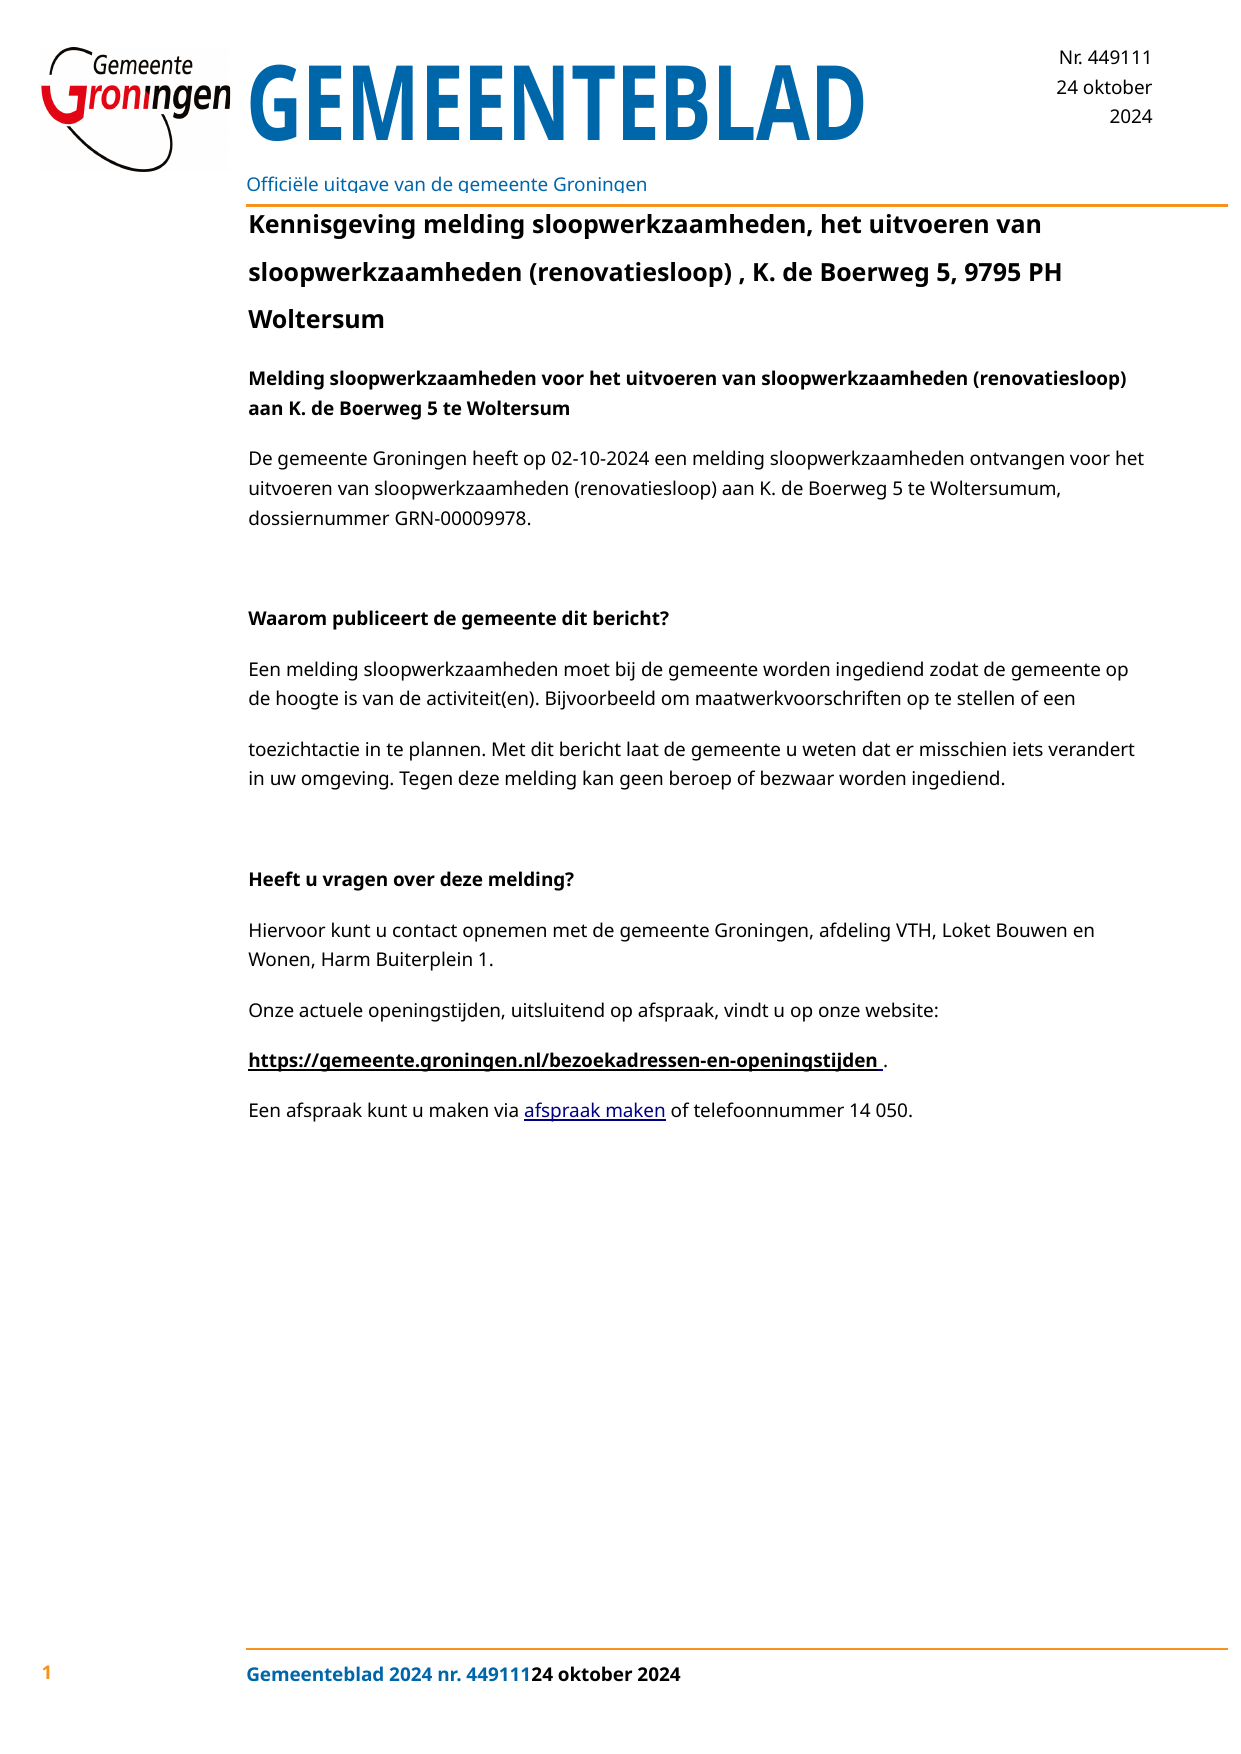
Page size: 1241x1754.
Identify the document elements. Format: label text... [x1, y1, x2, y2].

text Kennisgeving melding sloopwerkzaamheden, het uitvoeren van sloopwerkzaamheden (renovatiesloop) , K. de Boerweg 5, 9795 PH Woltersum [248, 207, 1152, 336]
text Een afspraak kunt u maken via afspraak maken of telefoonnummer 14 050. [248, 1098, 1152, 1123]
text Een melding sloopwerkzaamheden moet bij de gemeente worden ingediend zodat de gemeente op de hoogte is van de activiteit(en). Bijvoorbeeld om maatwerkvoorschriften op te stellen of een [248, 656, 1152, 711]
text De gemeente Groningen heeft op 02-10-2024 een melding sloopwerkzaamheden ontvangen voor het uitvoeren van sloopwerkzaamheden (renovatiesloop) aan K. de Boerweg 5 te Woltersumum, dossiernummer GRN-00009978. [248, 446, 1152, 530]
text Hiervoor kunt u contact opnemen met de gemeente Groningen, afdeling VTH, Loket Bouwen en Wonen, Harm Buiterplein 1. [248, 917, 1152, 972]
picture [41, 47, 231, 172]
text Waarom publiceert de gemeente dit bericht? [248, 606, 1152, 631]
text Onze actuele openingstijden, uitsluitend op afspraak, vindt u op onze website: [248, 997, 1152, 1022]
text toezichtactie in te plannen. Met dit bericht laat de gemeente u weten dat er misschien iets verandert in uw omgeving. Tegen deze melding kan geen beroep of bezwaar worden ingediend. [248, 736, 1152, 791]
text https://gemeente.groningen.nl/bezoekadressen-en-openingstijden . [248, 1047, 1152, 1073]
text Heeft u vragen over deze melding? [248, 866, 1152, 892]
text Melding sloopwerkzaamheden voor het uitvoeren van sloopwerkzaamheden (renovatiesloop) aan K. de Boerweg 5 te Woltersum [248, 366, 1152, 421]
